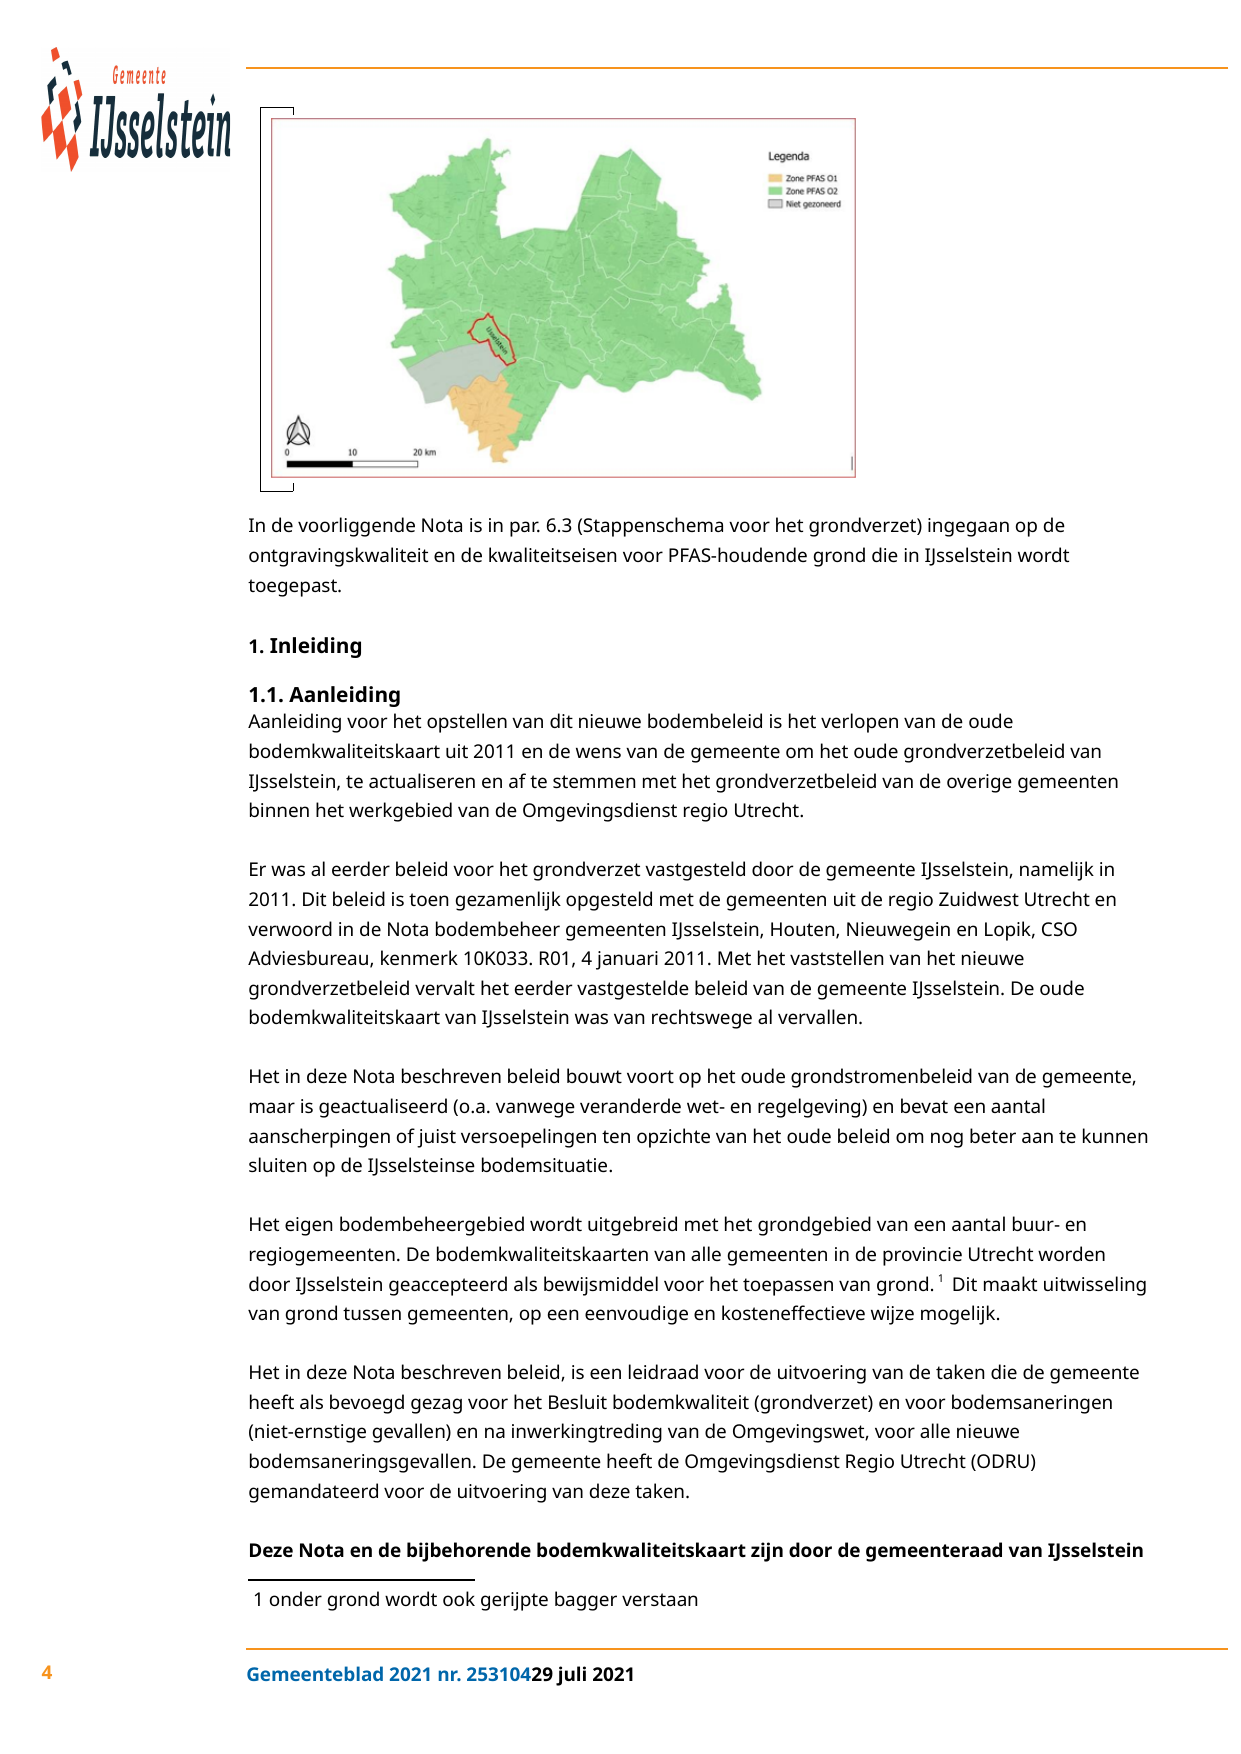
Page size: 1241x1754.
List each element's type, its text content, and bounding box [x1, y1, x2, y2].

picture [41, 47, 231, 172]
text onder grond wordt ook gerijpte bagger verstaan [248, 1586, 1152, 1612]
text Het in deze Nota beschreven beleid bouwt voort op het oude grondstromenbeleid van de gemeente, maar is geactualiseerd (o.a. vanwege veranderde wet- en regelgeving) en bevat een aantal aanscherpingen of juist versoepelingen ten opzichte van het oude beleid om nog beter aan te kunnen sluiten op de IJsselsteinse bodemsituatie. [248, 1064, 1152, 1178]
text In de voorliggende Nota is in par. 6.3 (Stappenschema voor het grondverzet) ingegaan op de ontgravingskwaliteit en de kwaliteitseisen voor PFAS-houdende grond die in IJsselstein wordt toegepast. [248, 513, 1152, 598]
text Het in deze Nota beschreven beleid, is een leidraad voor de uitvoering van de taken die de gemeente heeft als bevoegd gezag voor het Besluit bodemkwaliteit (grondverzet) en voor bodemsaneringen (niet-ernstige gevallen) en na inwerkingtreding van de Omgevingswet, voor alle nieuwe bodemsaneringsgevallen. De gemeente heeft de Omgevingsdienst Regio Utrecht (ODRU) gemandateerd voor de uitvoering van deze taken. [248, 1359, 1152, 1504]
text Er was al eerder beleid voor het grondverzet vastgesteld door de gemeente IJsselstein, namelijk in 2011. Dit beleid is toen gezamenlijk opgesteld met de gemeenten uit de regio Zuidwest Utrecht en verwoord in de Nota bodembeheer gemeenten IJsselstein, Houten, Nieuwegein en Lopik, CSO Adviesbureau, kenmerk 10K033. R01, 4 januari 2011. Met het vaststellen van het nieuwe grondverzetbeleid vervalt het eerder vastgestelde beleid van de gemeente IJsselstein. De oude bodemkwaliteitskaart van IJsselstein was van rechtswege al vervallen. [248, 857, 1152, 1030]
picture [268, 115, 860, 483]
text Aanleiding voor het opstellen van dit nieuwe bodembeleid is het verlopen van de oude bodemkwaliteitskaart uit 2011 en de wens van de gemeente om het oude grondverzetbeleid van IJsselstein, te actualiseren en af te stemmen met het grondverzetbeleid van de overige gemeenten binnen het werkgebied van de Omgevingsdienst regio Utrecht. [248, 709, 1152, 823]
text 1.1. Aanleiding [248, 680, 1152, 709]
text 1. Inleiding [248, 631, 1152, 659]
text Het eigen bodembeheergebied wordt uitgebreid met het grondgebied van een aantal buur- en regiogemeenten. De bodemkwaliteitskaarten van alle gemeenten in de provincie Utrecht worden door IJsselstein geaccepteerd als bewijsmiddel voor het toepassen van grond. Dit maakt uitwisseling van grond tussen gemeenten, op een eenvoudige en kosteneffectieve wijze mogelijk. [248, 1212, 1152, 1326]
text Deze Nota en de bijbehorende bodemkwaliteitskaart zijn door de gemeenteraad van IJsselstein [248, 1537, 1152, 1563]
